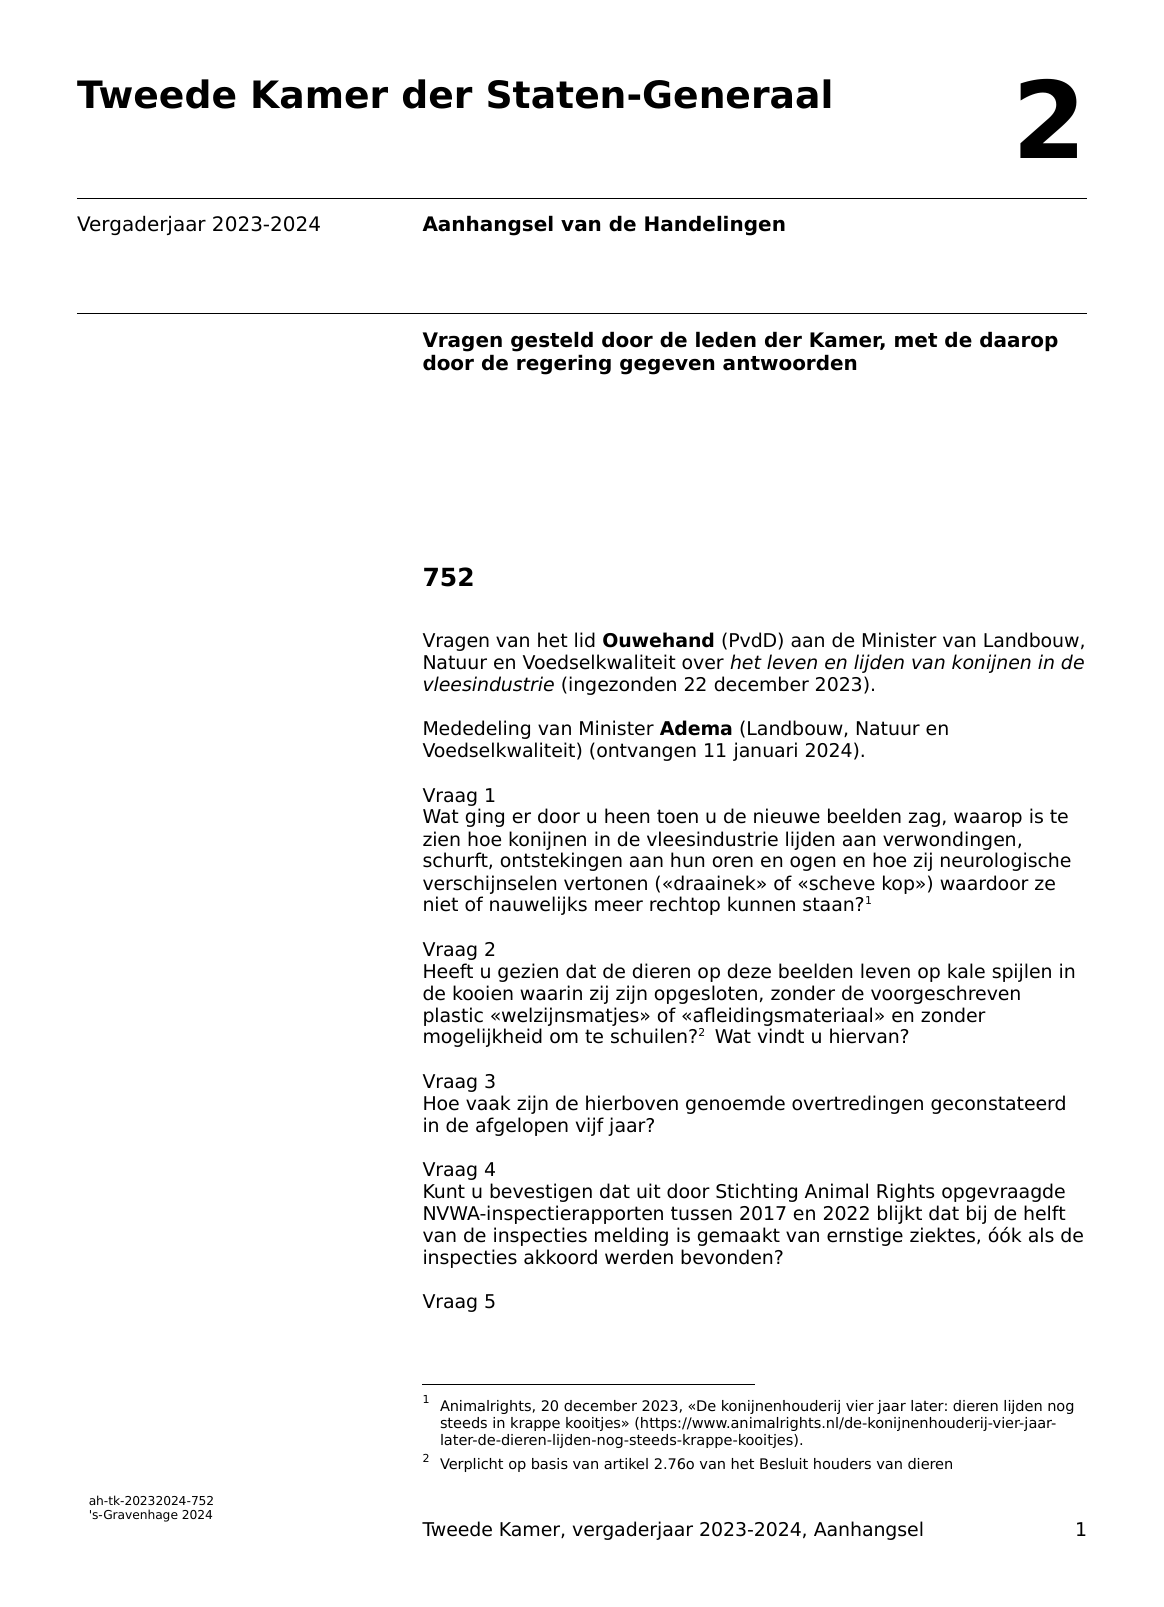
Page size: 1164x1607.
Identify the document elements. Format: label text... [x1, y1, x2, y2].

text Vraag 4 [422, 1159, 1087, 1181]
text Vraag 3 [422, 1071, 1087, 1093]
table_cell Vragen gesteld door de leden der Kamer, met de daarop door de regering gegeven antwoorden [422, 314, 1087, 375]
table_cell [77, 314, 422, 375]
text Vraag 1 [422, 784, 1087, 806]
table_header 2 [886, 59, 1087, 198]
table_cell Vergaderjaar 2023-2024 [77, 199, 422, 313]
text Vragen van het lid Ouwehand (PvdD) aan de Minister van Landbouw, Natuur en Voedselkwaliteit over het leven en lijden van konijnen in de vleesindustrie (ingezonden 22 december 2023). [422, 630, 1087, 696]
text Vraag 5 [422, 1291, 1087, 1313]
text Heeft u gezien dat de dieren op deze beelden leven op kale spijlen in de kooien waarin zij zijn opgesloten, zonder de voorgeschreven plastic «welzijnsmatjes» of «afleidingsmateriaal» en zonder mogelijkheid om te schuilen? Wat vindt u hiervan? [422, 961, 1087, 1048]
text Vraag 2 [422, 938, 1087, 961]
text 752 [422, 563, 1087, 592]
text 's-Gravenhage 2024 [88, 1508, 323, 1522]
text Wat ging er door u heen toen u de nieuwe beelden zag, waarop is te zien hoe konijnen in de vleesindustrie lijden aan verwondingen, schurft, ontstekingen aan hun oren en ogen en hoe zij neurologische verschijnselen vertonen («draainek» of «scheve kop») waardoor ze niet of nauwelijks meer rechtop kunnen staan? [422, 806, 1087, 916]
text Verplicht op basis van artikel 2.76o van het Besluit houders van dieren [422, 1452, 1087, 1474]
table_cell Aanhangsel van de Handelingen [422, 199, 1087, 313]
table_header Tweede Kamer der Staten-Generaal [77, 59, 886, 198]
text Kunt u bevestigen dat uit door Stichting Animal Rights opgevraagde NVWA-inspectierapporten tussen 2017 en 2022 blijkt dat bij de helft van de inspecties melding is gemaakt van ernstige ziektes, óók als de inspecties akkoord werden bevonden? [422, 1181, 1087, 1269]
text Mededeling van Minister Adema (Landbouw, Natuur en Voedselkwaliteit) (ontvangen 11 januari 2024). [422, 718, 1087, 762]
text Hoe vaak zijn de hierboven genoemde overtredingen geconstateerd in de afgelopen vijf jaar? [422, 1093, 1087, 1137]
text Animalrights, 20 december 2023, «De konijnenhouderij vier jaar later: dieren lijden nog steeds in krappe kooitjes» (https://www.animalrights.nl/de-konijnenhouderij-vier-jaar-later-de-dieren-lijden-nog-steeds-krappe-kooitjes). [422, 1393, 1087, 1449]
text ah-tk-20232024-752 [88, 1494, 323, 1508]
